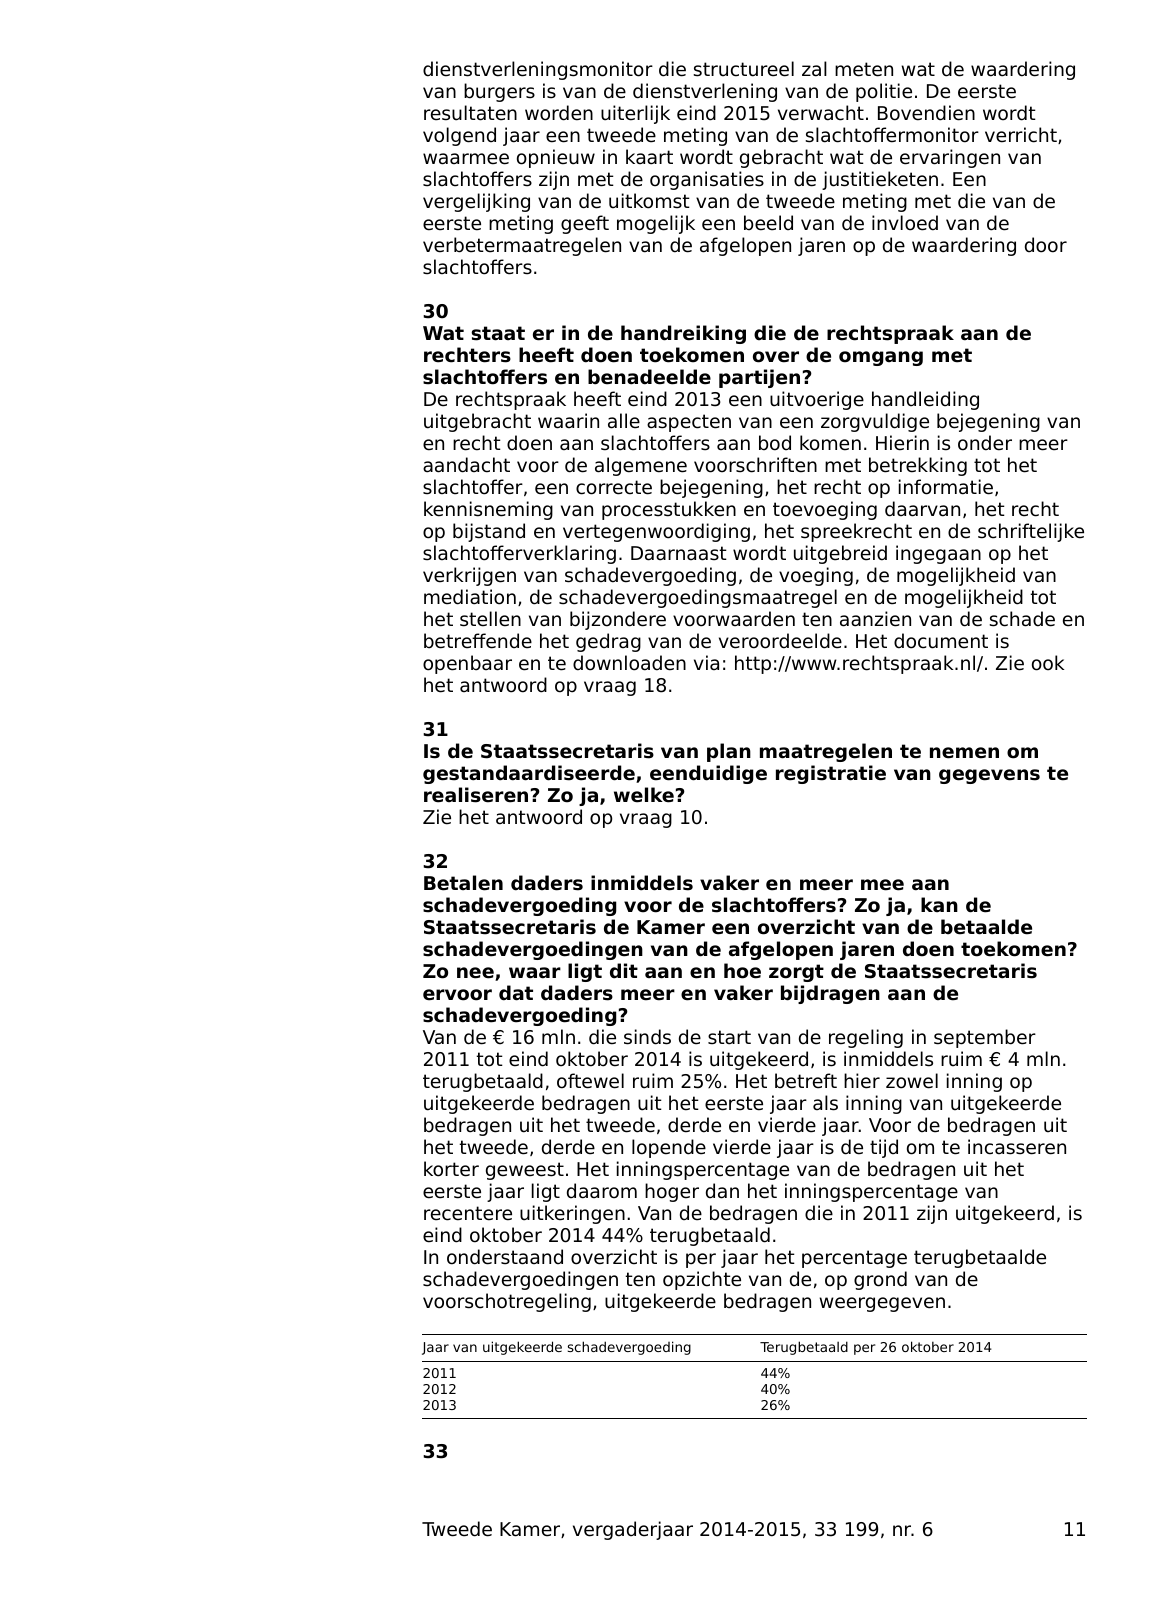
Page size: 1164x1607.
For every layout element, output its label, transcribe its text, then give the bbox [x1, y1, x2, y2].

table_header Terugbetaald per 26 oktober 2014 [754, 1335, 1087, 1361]
table_cell 2011 [422, 1362, 754, 1382]
text Wat staat er in de handreiking die de rechtspraak aan de rechters heeft doen toekomen over de omgang met slachtoffers en benadeelde partijen? [422, 323, 1087, 389]
text In onderstaand overzicht is per jaar het percentage terugbetaalde schadevergoedingen ten opzichte van de, op grond van de voorschotregeling, uitgekeerde bedragen weergegeven. [422, 1247, 1087, 1312]
table_cell 40% [754, 1382, 1087, 1398]
text De rechtspraak heeft eind 2013 een uitvoerige handleiding uitgebracht waarin alle aspecten van een zorgvuldige bejegening van en recht doen aan slachtoffers aan bod komen. Hierin is onder meer aandacht voor de algemene voorschriften met betrekking tot het slachtoffer, een correcte bejegening, het recht op informatie, kennisneming van processtukken en toevoeging daarvan, het recht op bijstand en vertegenwoordiging, het spreekrecht en de schriftelijke slachtofferverklaring. Daarnaast wordt uitgebreid ingegaan op het verkrijgen van schadevergoeding, de voeging, de mogelijkheid van mediation, de schadevergoedingsmaatregel en de mogelijkheid tot het stellen van bijzondere voorwaarden ten aanzien van de schade en betreffende het gedrag van de veroordeelde. Het document is openbaar en te downloaden via: http://www.rechtspraak.nl/. Zie ook het antwoord op vraag 18. [422, 389, 1087, 697]
table_cell 44% [754, 1362, 1087, 1382]
text 31 [422, 719, 1087, 741]
text 32 [422, 851, 1087, 873]
table_header Jaar van uitgekeerde schadevergoeding [422, 1335, 754, 1361]
text 30 [422, 301, 1087, 323]
text Betalen daders inmiddels vaker en meer mee aan schadevergoeding voor de slachtoffers? Zo ja, kan de Staatssecretaris de Kamer een overzicht van de betaalde schadevergoedingen van de afgelopen jaren doen toekomen? Zo nee, waar ligt dit aan en hoe zorgt de Staatssecretaris ervoor dat daders meer en vaker bijdragen aan de schadevergoeding? [422, 873, 1087, 1027]
text Van de € 16 mln. die sinds de start van de regeling in september 2011 tot eind oktober 2014 is uitgekeerd, is inmiddels ruim € 4 mln. terugbetaald, oftewel ruim 25%. Het betreft hier zowel inning op uitgekeerde bedragen uit het eerste jaar als inning van uitgekeerde bedragen uit het tweede, derde en vierde jaar. Voor de bedragen uit het tweede, derde en lopende vierde jaar is de tijd om te incasseren korter geweest. Het inningspercentage van de bedragen uit het eerste jaar ligt daarom hoger dan het inningspercentage van recentere uitkeringen. Van de bedragen die in 2011 zijn uitgekeerd, is eind oktober 2014 44% terugbetaald. [422, 1027, 1087, 1247]
text Zie het antwoord op vraag 10. [422, 807, 1087, 829]
table_cell 2012 [422, 1382, 754, 1398]
text dienstverleningsmonitor die structureel zal meten wat de waardering van burgers is van de dienstverlening van de politie. De eerste resultaten worden uiterlijk eind 2015 verwacht. Bovendien wordt volgend jaar een tweede meting van de slachtoffermonitor verricht, waarmee opnieuw in kaart wordt gebracht wat de ervaringen van slachtoffers zijn met de organisaties in de justitieketen. Een vergelijking van de uitkomst van de tweede meting met die van de eerste meting geeft mogelijk een beeld van de invloed van de verbetermaatregelen van de afgelopen jaren op de waardering door slachtoffers. [422, 59, 1087, 279]
table_cell 26% [754, 1398, 1087, 1418]
table_cell 2013 [422, 1398, 754, 1418]
text Is de Staatssecretaris van plan maatregelen te nemen om gestandaardiseerde, eenduidige registratie van gegevens te realiseren? Zo ja, welke? [422, 741, 1087, 807]
text 33 [422, 1441, 1087, 1463]
